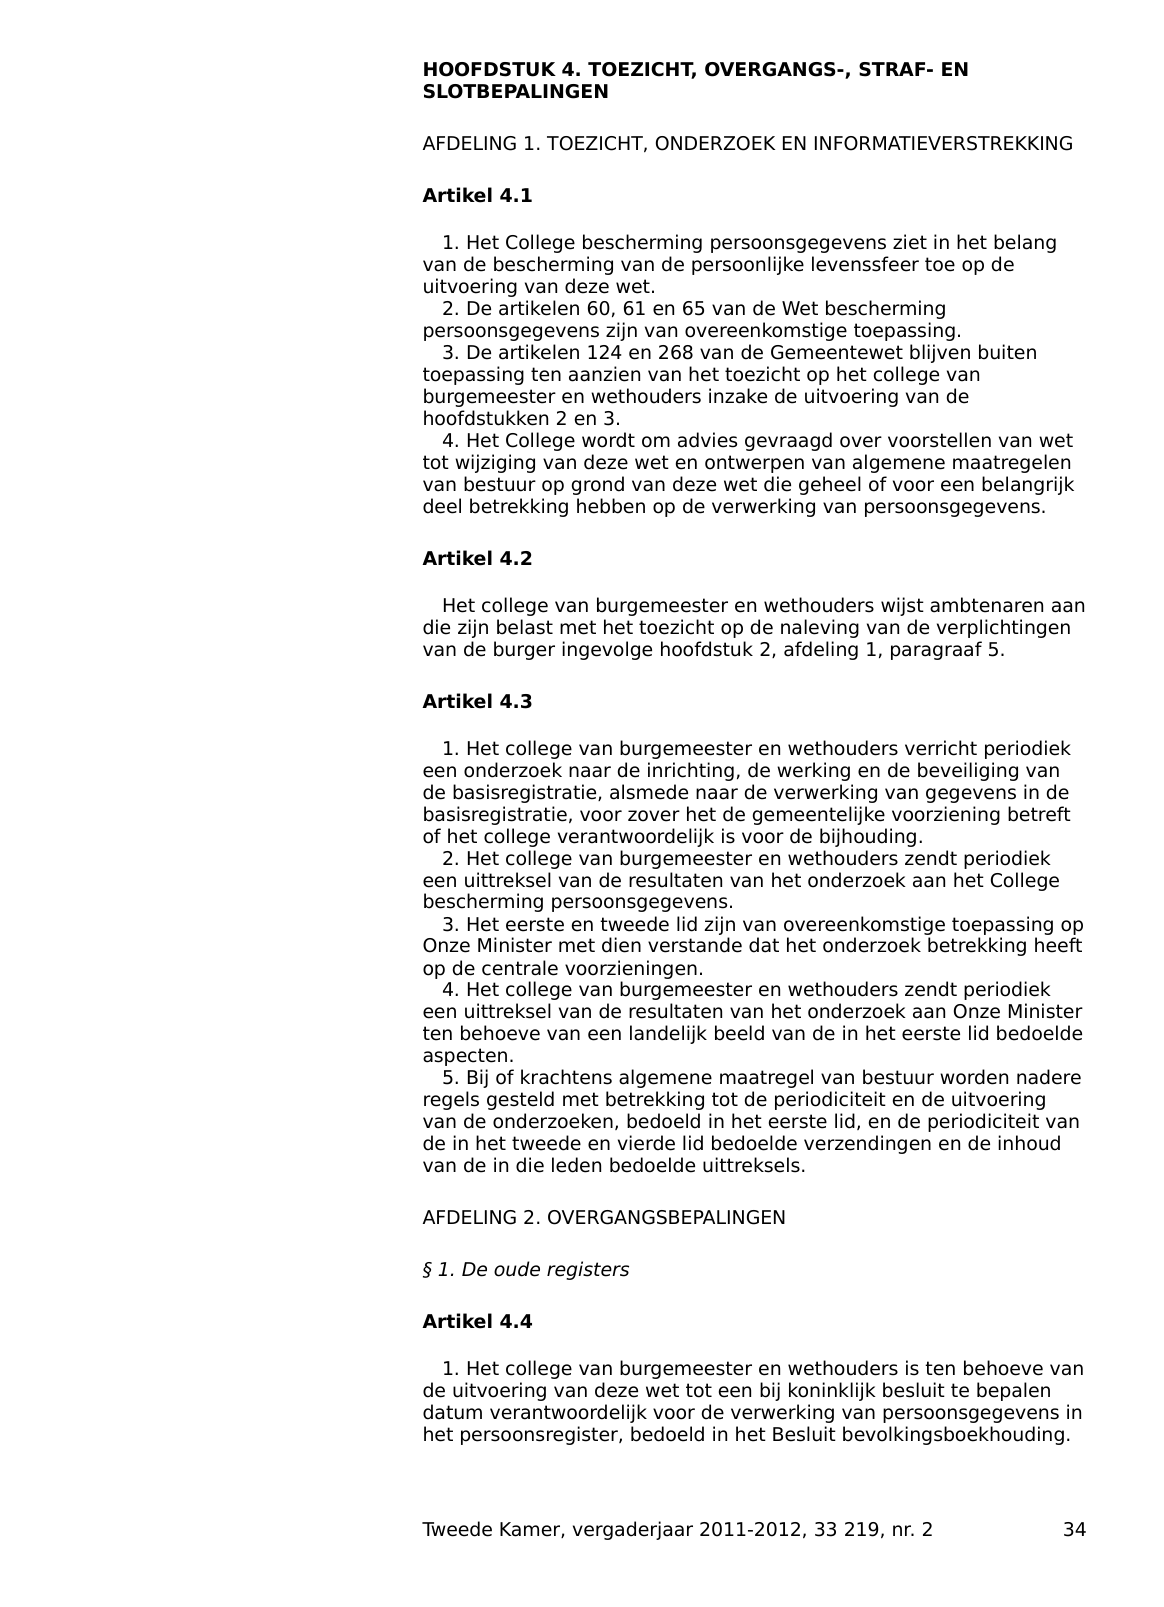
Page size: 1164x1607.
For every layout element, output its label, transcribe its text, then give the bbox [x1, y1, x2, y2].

text 3. Het eerste en tweede lid zijn van overeenkomstige toepassing op Onze Minister met dien verstande dat het onderzoek betrekking heeft op de centrale voorzieningen. [422, 913, 1087, 979]
text 2. De artikelen 60, 61 en 65 van de Wet bescherming persoonsgegevens zijn van overeenkomstige toepassing. [422, 298, 1087, 342]
subtitle AFDELING 1. TOEZICHT, ONDERZOEK EN INFORMATIEVERSTREKKING [422, 133, 1087, 155]
subtitle HOOFDSTUK 4. TOEZICHT, OVERGANGS-, STRAF- EN SLOTBEPALINGEN [422, 59, 1087, 103]
text Het college van burgemeester en wethouders wijst ambtenaren aan die zijn belast met het toezicht op de naleving van de verplichtingen van de burger ingevolge hoofdstuk 2, afdeling 1, paragraaf 5. [422, 595, 1087, 661]
subtitle Artikel 4.2 [422, 548, 1087, 570]
subtitle Artikel 4.3 [422, 691, 1087, 713]
text 4. Het College wordt om advies gevraagd over voorstellen van wet tot wijziging van deze wet en ontwerpen van algemene maatregelen van bestuur op grond van deze wet die geheel of voor een belangrijk deel betrekking hebben op de verwerking van persoonsgegevens. [422, 430, 1087, 518]
subtitle Artikel 4.1 [422, 185, 1087, 207]
text 2. Het college van burgemeester en wethouders zendt periodiek een uittreksel van de resultaten van het onderzoek aan het College bescherming persoonsgegevens. [422, 847, 1087, 913]
subtitle AFDELING 2. OVERGANGSBEPALINGEN [422, 1207, 1087, 1229]
text 3. De artikelen 124 en 268 van de Gemeentewet blijven buiten toepassing ten aanzien van het toezicht op het college van burgemeester en wethouders inzake de uitvoering van de hoofdstukken 2 en 3. [422, 342, 1087, 430]
subtitle Artikel 4.4 [422, 1311, 1087, 1333]
text 1. Het College bescherming persoonsgegevens ziet in het belang van de bescherming van de persoonlijke levenssfeer toe op de uitvoering van deze wet. [422, 232, 1087, 298]
text 5. Bij of krachtens algemene maatregel van bestuur worden nadere regels gesteld met betrekking tot de periodiciteit en de uitvoering van de onderzoeken, bedoeld in het eerste lid, en de periodiciteit van de in het tweede en vierde lid bedoelde verzendingen en de inhoud van de in die leden bedoelde uittreksels. [422, 1067, 1087, 1177]
subtitle § 1. De oude registers [422, 1259, 1087, 1281]
text 1. Het college van burgemeester en wethouders verricht periodiek een onderzoek naar de inrichting, de werking en de beveiliging van de basisregistratie, alsmede naar de verwerking van gegevens in de basisregistratie, voor zover het de gemeentelijke voorziening betreft of het college verantwoordelijk is voor de bijhouding. [422, 738, 1087, 847]
text 1. Het college van burgemeester en wethouders is ten behoeve van de uitvoering van deze wet tot een bij koninklijk besluit te bepalen datum verantwoordelijk voor de verwerking van persoonsgegevens in het persoonsregister, bedoeld in het Besluit bevolkingsboekhouding. [422, 1358, 1087, 1446]
text 4. Het college van burgemeester en wethouders zendt periodiek een uittreksel van de resultaten van het onderzoek aan Onze Minister ten behoeve van een landelijk beeld van de in het eerste lid bedoelde aspecten. [422, 979, 1087, 1067]
